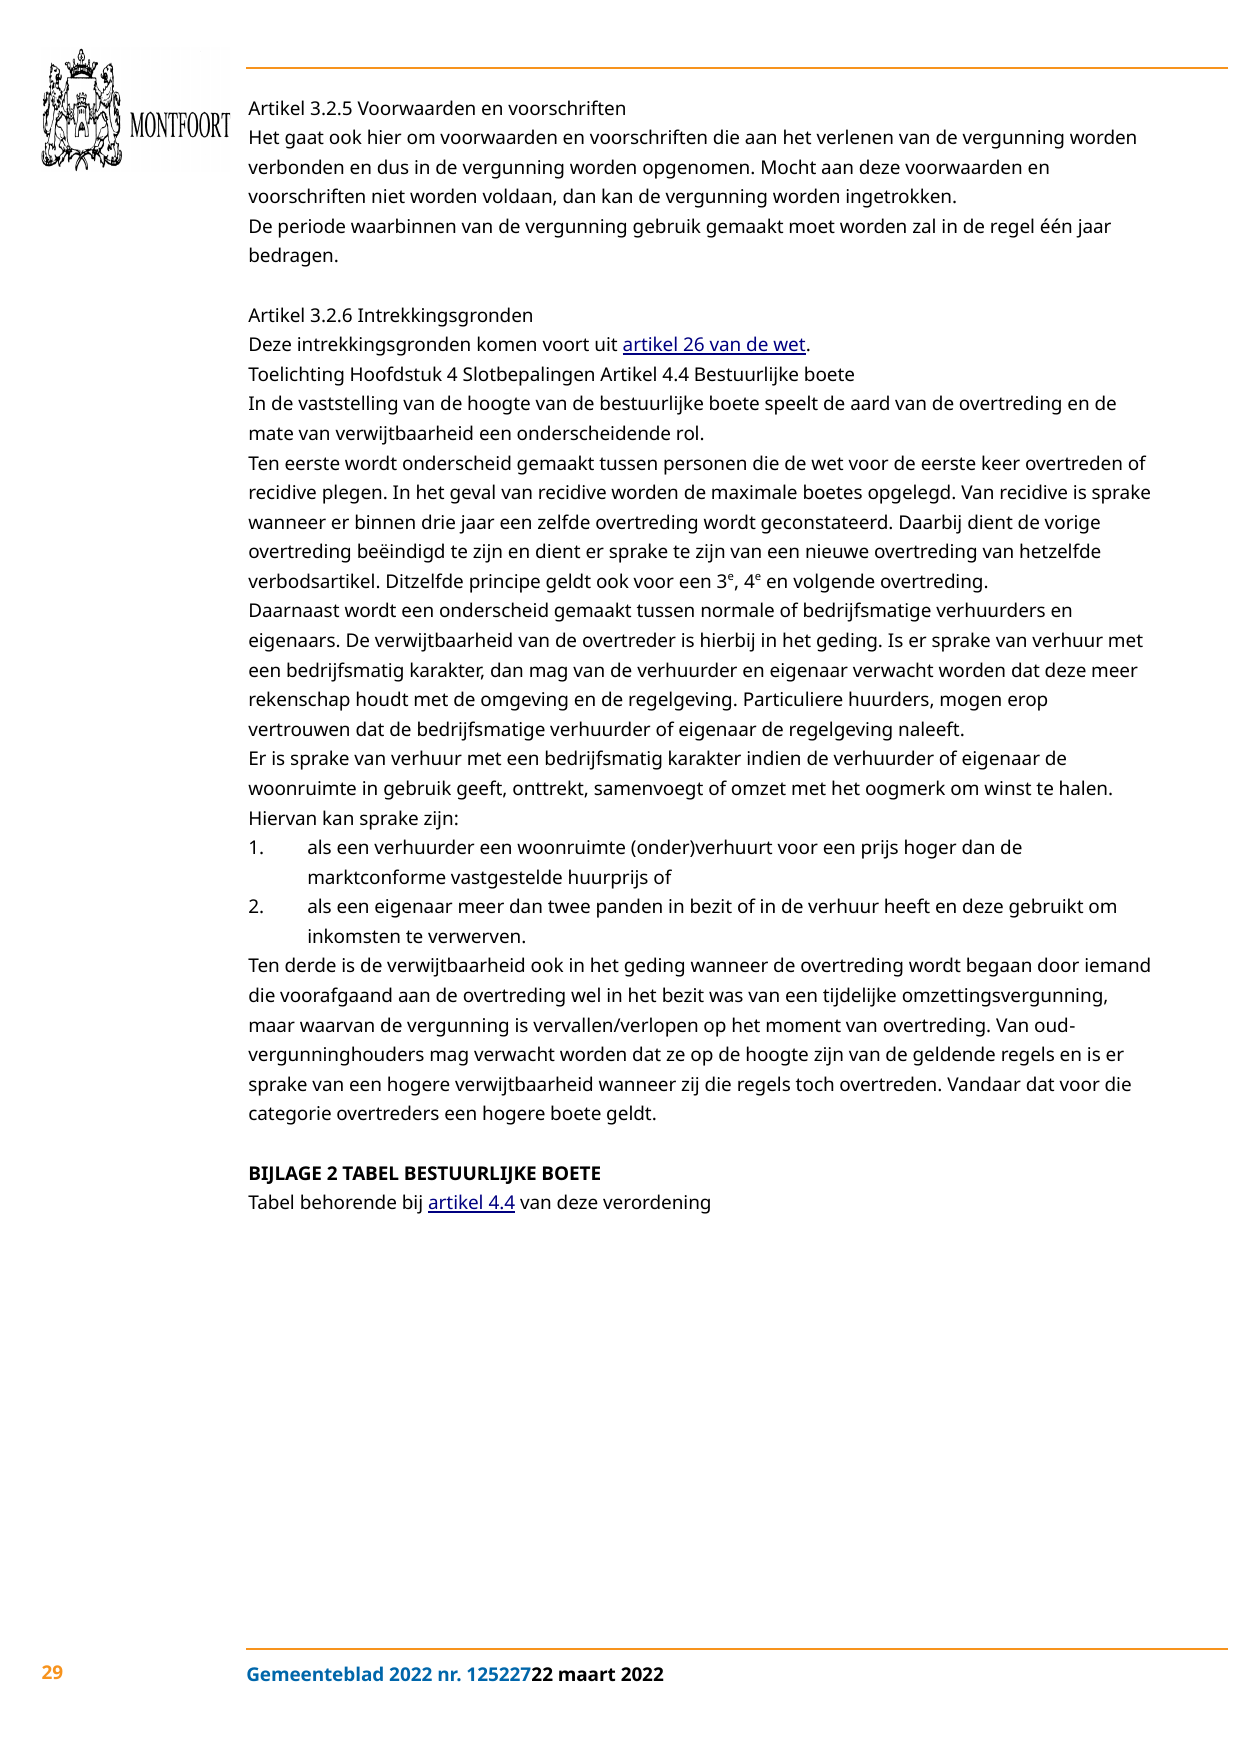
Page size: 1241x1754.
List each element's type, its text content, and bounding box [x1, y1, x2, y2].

text Ten eerste wordt onderscheid gemaakt tussen personen die de wet voor de eerste keer overtreden of recidive plegen. In het geval van recidive worden de maximale boetes opgelegd. Van recidive is sprake wanneer er binnen drie jaar een zelfde overtreding wordt geconstateerd. Daarbij dient de vorige overtreding beëindigd te zijn en dient er sprake te zijn van een nieuwe overtreding van hetzelfde verbodsartikel. Ditzelfde principe geldt ook voor een 3e, 4e en volgende overtreding. [248, 450, 1152, 594]
text Artikel 3.2.6 Intrekkingsgronden [248, 302, 1152, 328]
text Het gaat ook hier om voorwaarden en voorschriften die aan het verlenen van de vergunning worden verbonden en dus in de vergunning worden opgenomen. Mocht aan deze voorwaarden en voorschriften niet worden voldaan, dan kan de vergunning worden ingetrokken. [248, 124, 1152, 209]
text Daarnaast wordt een onderscheid gemaakt tussen normale of bedrijfsmatige verhuurders en eigenaars. De verwijtbaarheid van de overtreder is hierbij in het geding. Is er sprake van verhuur met een bedrijfsmatig karakter, dan mag van de verhuurder en eigenaar verwacht worden dat deze meer rekenschap houdt met de omgeving en de regelgeving. Particuliere huurders, mogen erop vertrouwen dat de bedrijfsmatige verhuurder of eigenaar de regelgeving naleeft. [248, 598, 1152, 742]
text De periode waarbinnen van de vergunning gebruik gemaakt moet worden zal in de regel één jaar bedragen. [248, 213, 1152, 268]
text Artikel 3.2.5 Voorwaarden en voorschriften [248, 95, 1152, 121]
text Ten derde is de verwijtbaarheid ook in het geding wanneer de overtreding wordt begaan door iemand die voorafgaand aan de overtreding wel in het bezit was van een tijdelijke omzettingsvergunning, maar waarvan de vergunning is vervallen/verlopen op het moment van overtreding. Van oud­-vergunninghouders mag verwacht worden dat ze op de hoogte zijn van de geldende regels en is er sprake van een hogere verwijtbaarheid wanneer zij die regels toch overtreden. Vandaar dat voor die categorie overtreders een hogere boete geldt. [248, 953, 1152, 1126]
list als een eigenaar meer dan twee panden in bezit of in de verhuur heeft en deze gebruikt om inkomsten te verwerven. [248, 893, 1152, 949]
text In de vaststelling van de hoogte van de bestuurlijke boete speelt de aard van de overtreding en de mate van verwijtbaarheid een onderscheidende rol. [248, 391, 1152, 446]
text Tabel behorende bij artikel 4.4 van deze verordening [248, 1189, 1152, 1215]
text Toelichting Hoofdstuk 4 Slotbepalingen Artikel 4.4 Bestuurlijke boete [248, 361, 1152, 387]
text Deze intrekkingsgronden komen voort uit artikel 26 van de wet. [248, 331, 1152, 357]
list als een verhuurder een woonruimte (onder)verhuurt voor een prijs hoger dan de marktconforme vastgestelde huurprijs of [248, 834, 1152, 890]
picture [41, 47, 231, 172]
text Er is sprake van verhuur met een bedrijfsmatig karakter indien de verhuurder of eigenaar de woonruimte in gebruik geeft, onttrekt, samenvoegt of omzet met het oogmerk om winst te halen. Hiervan kan sprake zijn: [248, 746, 1152, 831]
text BIJLAGE 2 TABEL BESTUURLIJKE BOETE [248, 1160, 1152, 1186]
